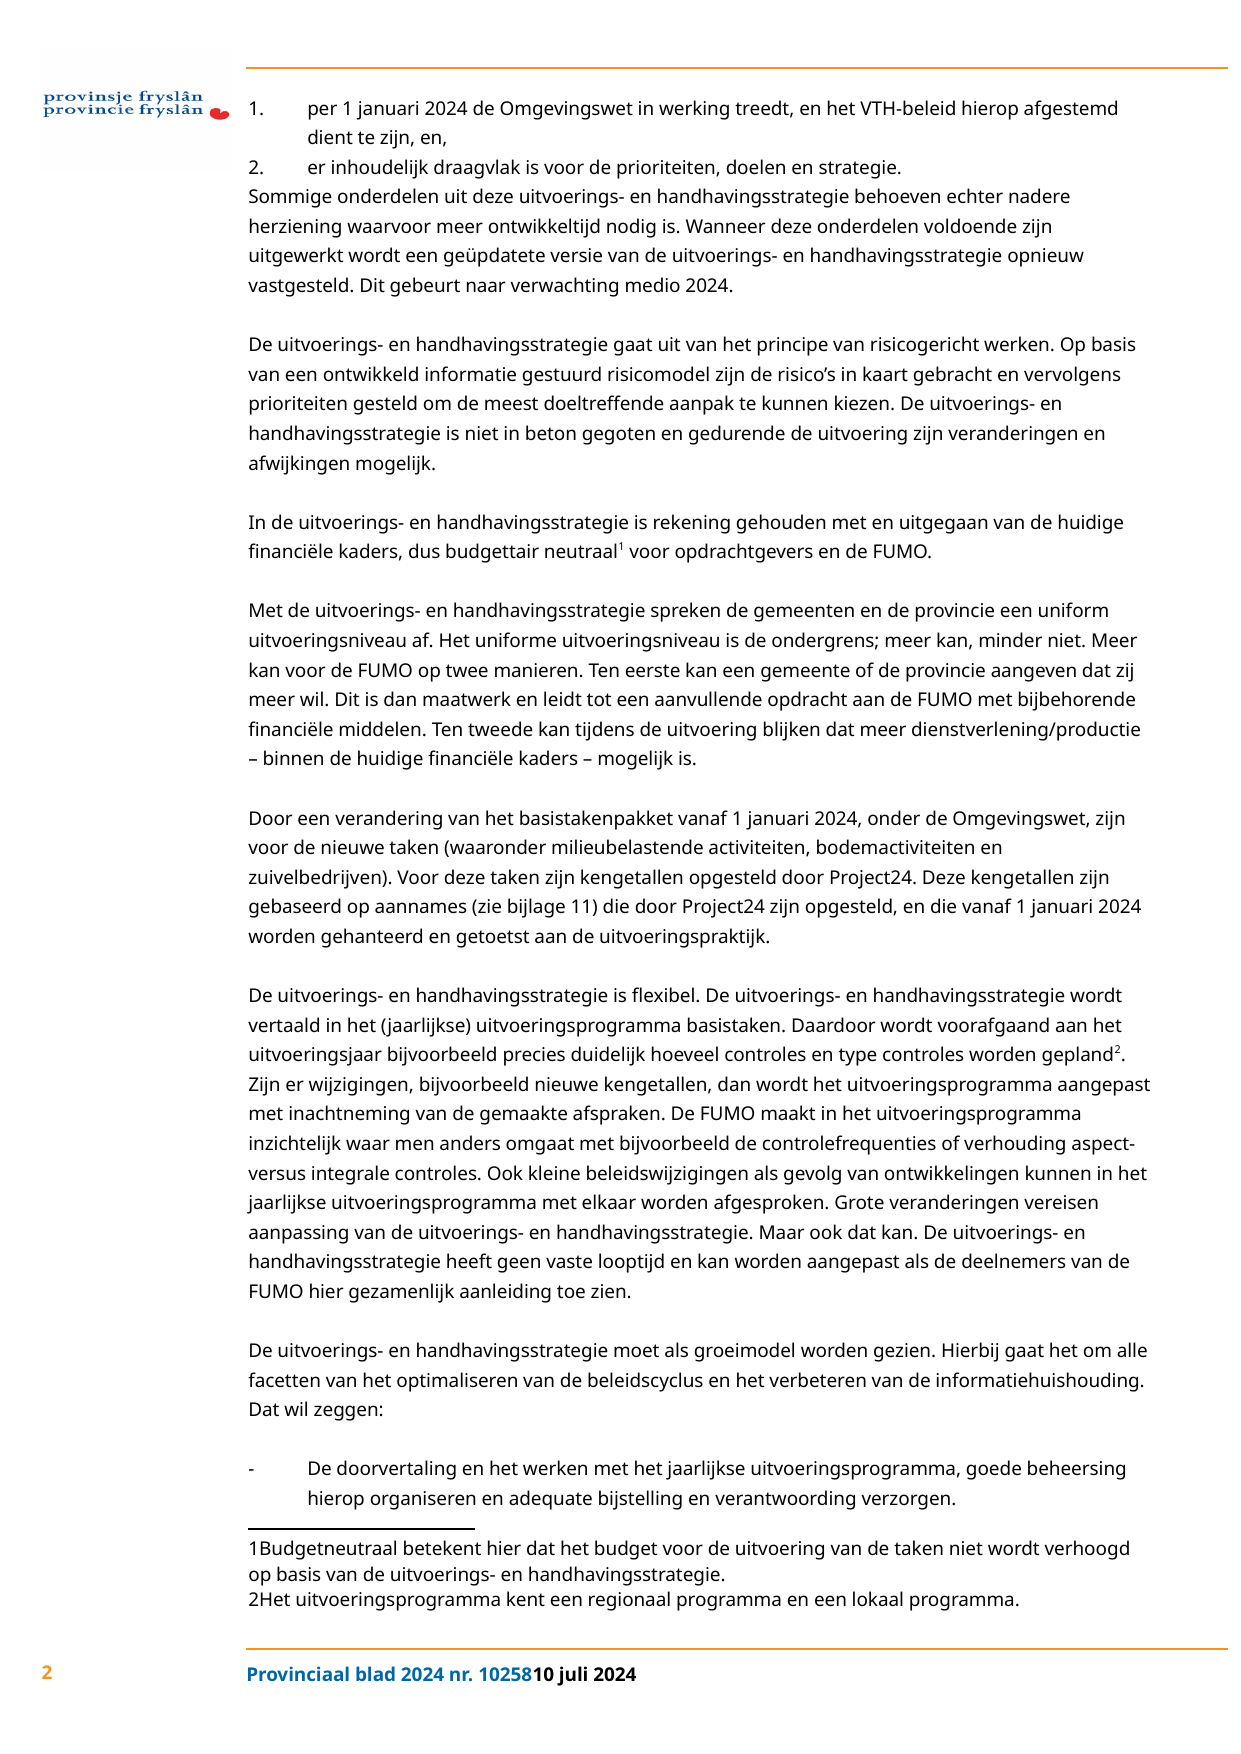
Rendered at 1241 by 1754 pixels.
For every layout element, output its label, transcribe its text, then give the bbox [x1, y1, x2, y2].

text De uitvoerings- en handhavingsstrategie moet als groeimodel worden gezien. Hierbij gaat het om alle facetten van het optimaliseren van de beleidscyclus en het verbeteren van de informatiehuishouding. Dat wil zeggen: [248, 1337, 1152, 1422]
text In de uitvoerings- en handhavingsstrategie is rekening gehouden met en uitgegaan van de huidige financiële kaders, dus budgettair neutraal voor opdrachtgevers en de FUMO. [248, 509, 1152, 564]
list De doorvertaling en het werken met het jaarlijkse uitvoeringsprogramma, goede beheersing hierop organiseren en adequate bijstelling en verantwoording verzorgen. [248, 1456, 1152, 1511]
text De uitvoerings- en handhavingsstrategie is flexibel. De uitvoerings- en handhavingsstrategie wordt vertaald in het (jaarlijkse) uitvoeringsprogramma basistaken. Daardoor wordt voorafgaand aan het uitvoeringsjaar bijvoorbeeld precies duidelijk hoeveel controles en type controles worden gepland. Zijn er wijzigingen, bijvoorbeeld nieuwe kengetallen, dan wordt het uitvoeringsprogramma aangepast met inachtneming van de gemaakte afspraken. De FUMO maakt in het uitvoeringsprogramma inzichtelijk waar men anders omgaat met bijvoorbeeld de controlefrequenties of verhouding aspect- versus integrale controles. Ook kleine beleidswijzigingen als gevolg van ontwikkelingen kunnen in het jaarlijkse uitvoeringsprogramma met elkaar worden afgesproken. Grote veranderingen vereisen aanpassing van de uitvoerings- en handhavingsstrategie. Maar ook dat kan. De uitvoerings- en handhavingsstrategie heeft geen vaste looptijd en kan worden aangepast als de deelnemers van de FUMO hier gezamenlijk aanleiding toe zien. [248, 982, 1152, 1304]
list er inhoudelijk draagvlak is voor de prioriteiten, doelen en strategie. [248, 154, 1152, 180]
list per 1 januari 2024 de Omgevingswet in werking treedt, en het VTH-beleid hierop afgestemd dient te zijn, en, [248, 95, 1152, 150]
text Met de uitvoerings- en handhavingsstrategie spreken de gemeenten en de provincie een uniform uitvoeringsniveau af. Het uniforme uitvoeringsniveau is de ondergrens; meer kan, minder niet. Meer kan voor de FUMO op twee manieren. Ten eerste kan een gemeente of de provincie aangeven dat zij meer wil. Dit is dan maatwerk en leidt tot een aanvullende opdracht aan de FUMO met bijbehorende financiële middelen. Ten tweede kan tijdens de uitvoering blijken dat meer dienstverlening/productie – binnen de huidige financiële kaders – mogelijk is. [248, 598, 1152, 771]
text Het uitvoeringsprogramma kent een regionaal programma en een lokaal programma. [248, 1586, 1152, 1612]
text Sommige onderdelen uit deze uitvoerings- en handhavingsstrategie behoeven echter nadere herziening waarvoor meer ontwikkeltijd nodig is. Wanneer deze onderdelen voldoende zijn uitgewerkt wordt een geüpdatete versie van de uitvoerings- en handhavingsstrategie opnieuw vastgesteld. Dit gebeurt naar verwachting medio 2024. [248, 183, 1152, 298]
picture [41, 47, 231, 172]
text Budgetneutraal betekent hier dat het budget voor de uitvoering van de taken niet wordt verhoogd op basis van de uitvoerings- en handhavingsstrategie. [248, 1535, 1152, 1586]
text Door een verandering van het basistakenpakket vanaf 1 januari 2024, onder de Omgevingswet, zijn voor de nieuwe taken (waaronder milieubelastende activiteiten, bodemactiviteiten en zuivelbedrijven). Voor deze taken zijn kengetallen opgesteld door Project24. Deze kengetallen zijn gebaseerd op aannames (zie bijlage 11) die door Project24 zijn opgesteld, en die vanaf 1 januari 2024 worden gehanteerd en getoetst aan de uitvoeringspraktijk. [248, 805, 1152, 949]
text De uitvoerings- en handhavingsstrategie gaat uit van het principe van risicogericht werken. Op basis van een ontwikkeld informatie gestuurd risicomodel zijn de risico’s in kaart gebracht en vervolgens prioriteiten gesteld om de meest doeltreffende aanpak te kunnen kiezen. De uitvoerings- en handhavingsstrategie is niet in beton gegoten en gedurende de uitvoering zijn veranderingen en afwijkingen mogelijk. [248, 331, 1152, 476]
